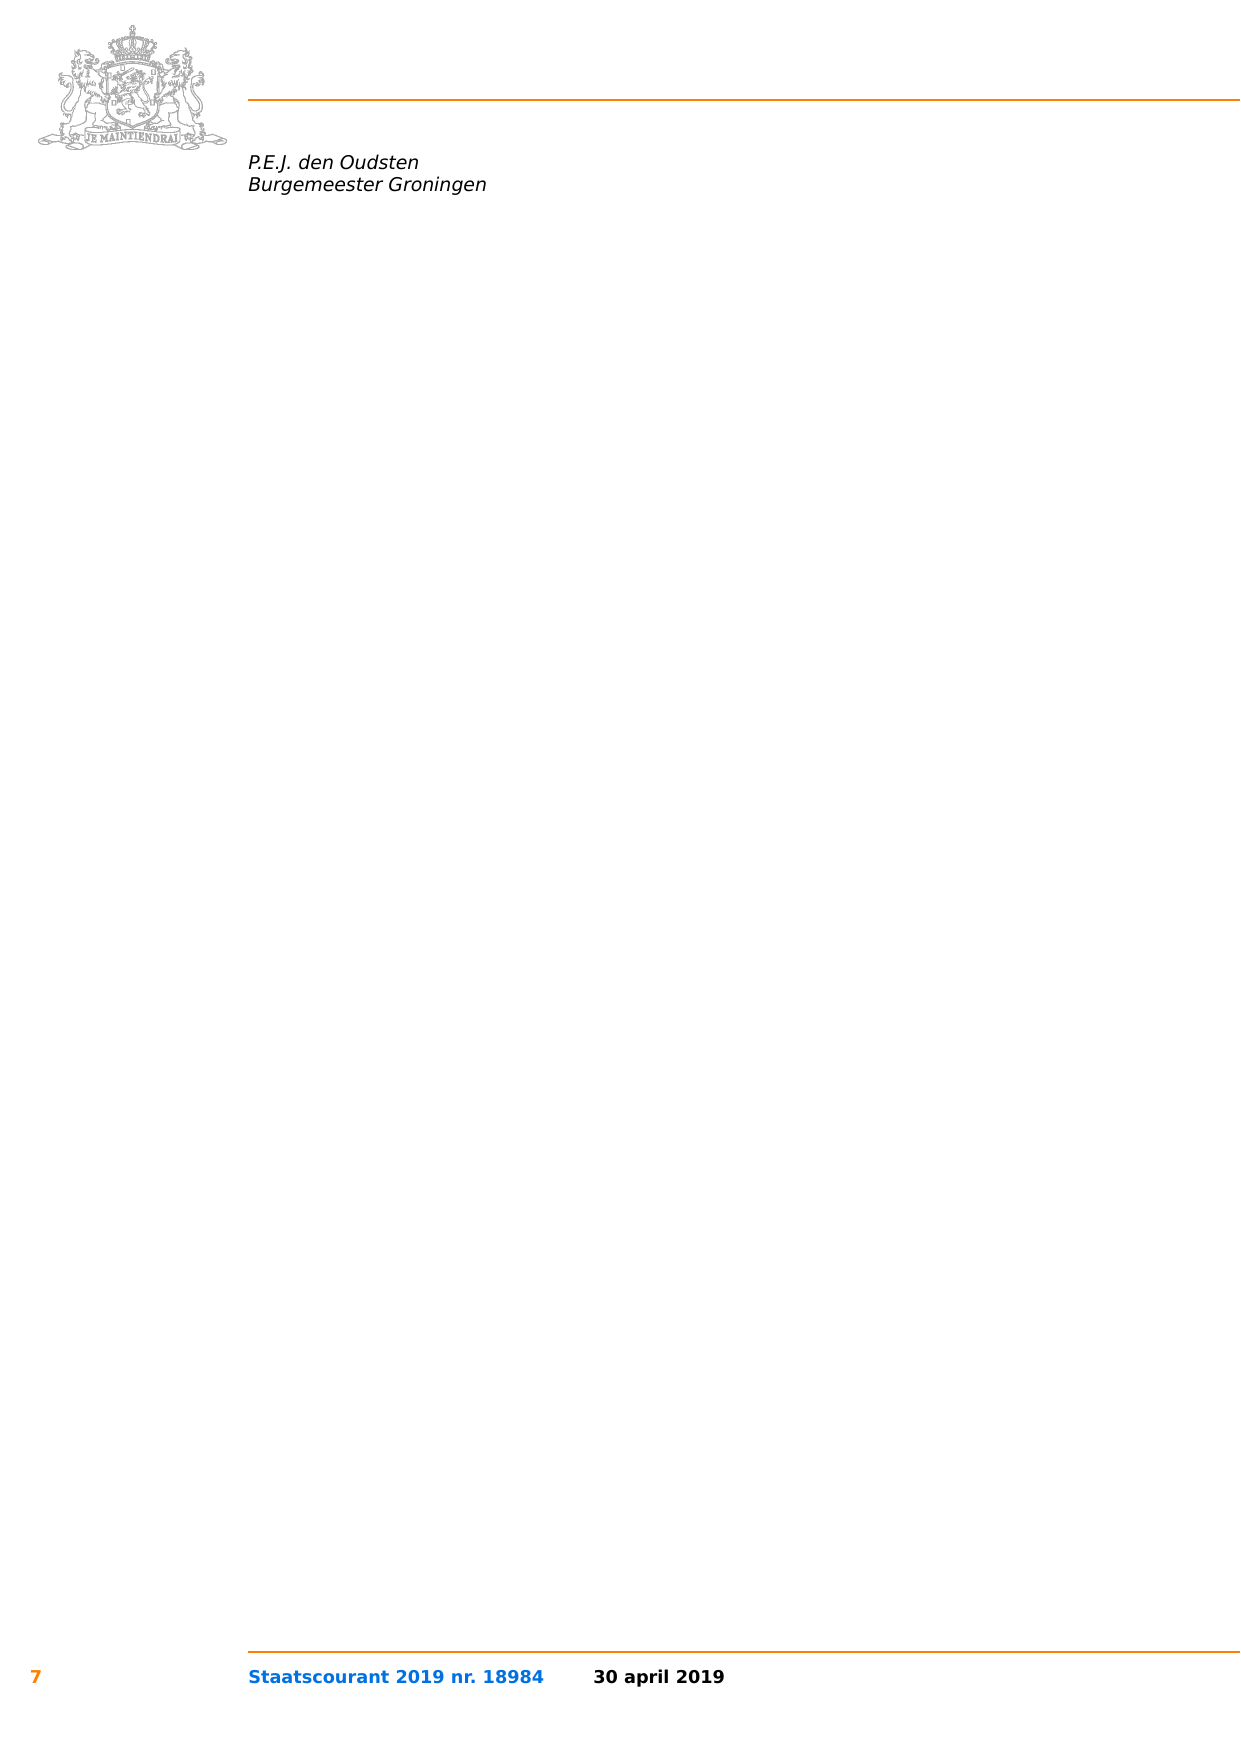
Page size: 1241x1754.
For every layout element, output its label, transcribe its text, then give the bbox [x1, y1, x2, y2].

text P.E.J. den Oudsten Burgemeester Groningen [248, 130, 1163, 196]
picture [38, 25, 227, 150]
